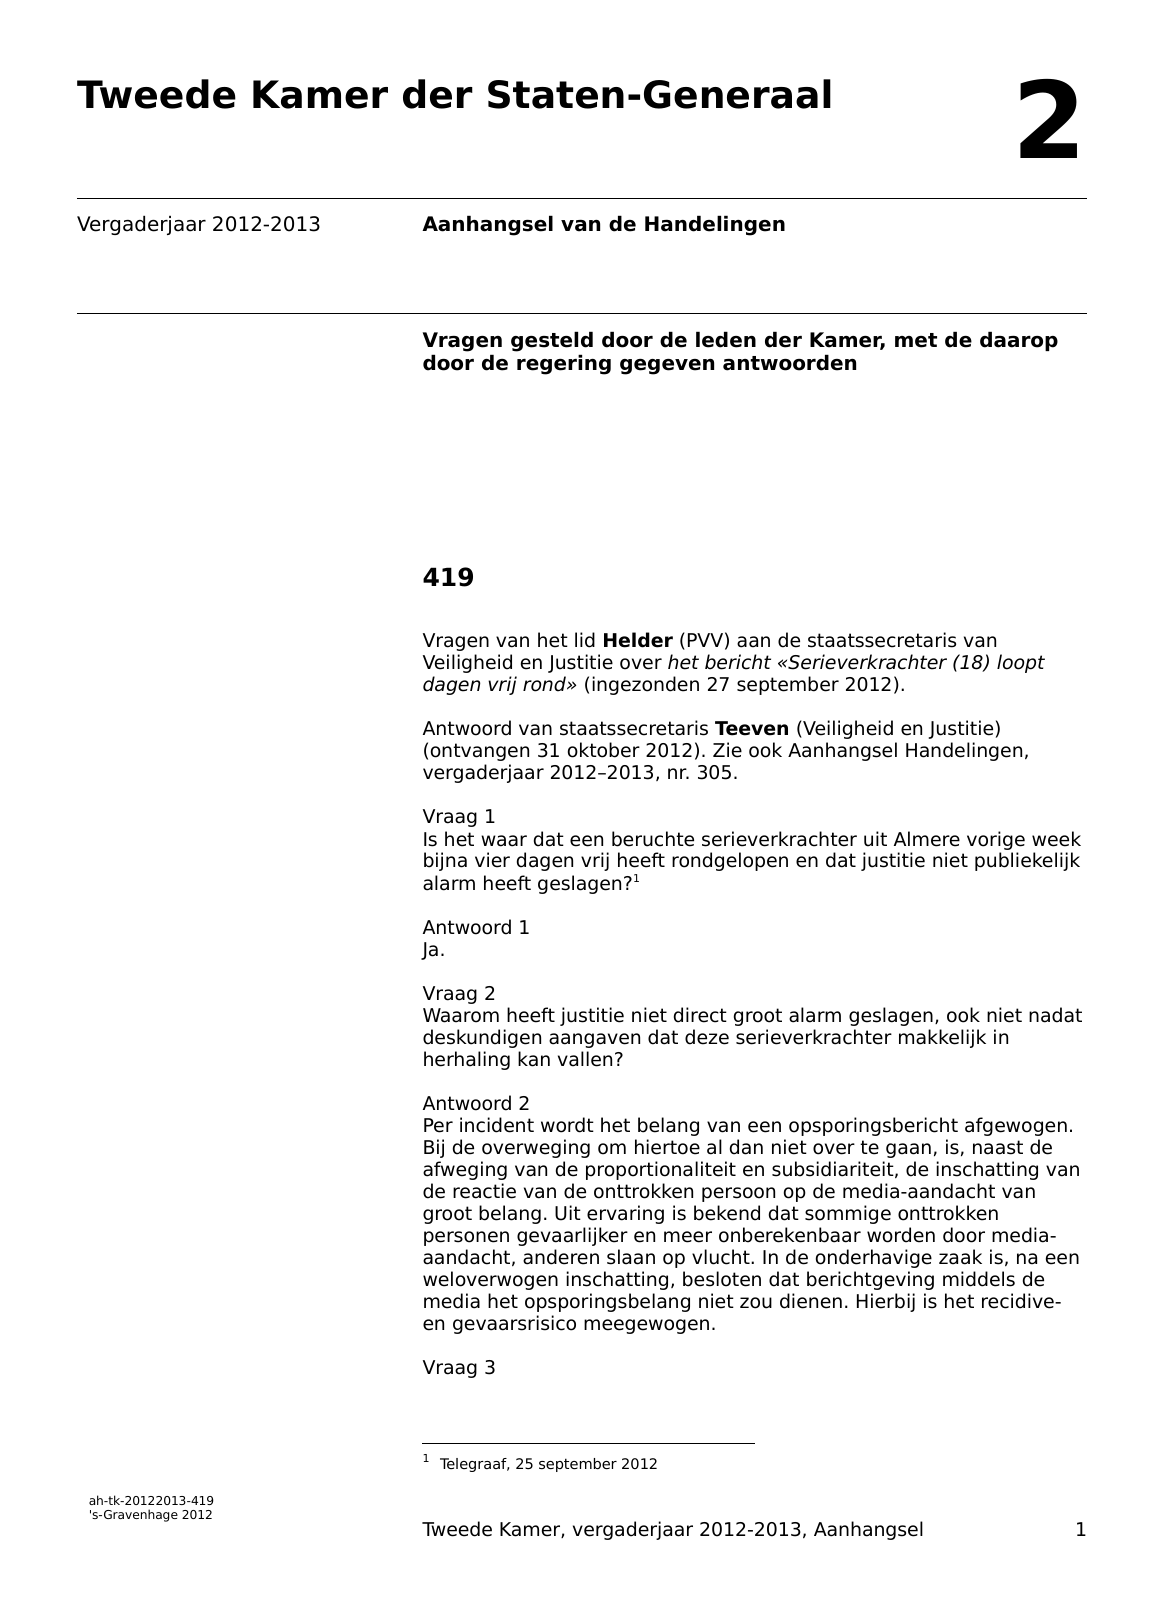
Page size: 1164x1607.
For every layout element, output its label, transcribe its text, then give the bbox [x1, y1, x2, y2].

table_cell Vragen gesteld door de leden der Kamer, met de daarop door de regering gegeven antwoorden [422, 314, 1087, 375]
table_cell Aanhangsel van de Handelingen [422, 199, 1087, 313]
text Waarom heeft justitie niet direct groot alarm geslagen, ook niet nadat deskundigen aangaven dat deze serieverkrachter makkelijk in herhaling kan vallen? [422, 1005, 1087, 1071]
table_cell [77, 314, 422, 375]
text Per incident wordt het belang van een opsporingsbericht afgewogen. Bij de overweging om hiertoe al dan niet over te gaan, is, naast de afweging van de proportionaliteit en subsidiariteit, de inschatting van de reactie van de onttrokken persoon op de media-aandacht van groot belang. Uit ervaring is bekend dat sommige onttrokken personen gevaarlijker en meer onberekenbaar worden door media-aandacht, anderen slaan op vlucht. In de onderhavige zaak is, na een weloverwogen inschatting, besloten dat berichtgeving middels de media het opsporingsbelang niet zou dienen. Hierbij is het recidive- en gevaarsrisico meegewogen. [422, 1115, 1087, 1334]
text ah-tk-20122013-419 [88, 1494, 323, 1508]
text Antwoord van staatssecretaris Teeven (Veiligheid en Justitie) (ontvangen 31 oktober 2012). Zie ook Aanhangsel Handelingen, vergaderjaar 2012–2013, nr. 305. [422, 718, 1087, 784]
table_header Tweede Kamer der Staten-Generaal [77, 59, 886, 198]
text Telegraaf, 25 september 2012 [422, 1452, 1087, 1474]
text Antwoord 2 [422, 1093, 1087, 1115]
text Vragen van het lid Helder (PVV) aan de staatssecretaris van Veiligheid en Justitie over het bericht «Serieverkrachter (18) loopt dagen vrij rond» (ingezonden 27 september 2012). [422, 630, 1087, 696]
text 419 [422, 563, 1087, 592]
text Is het waar dat een beruchte serieverkrachter uit Almere vorige week bijna vier dagen vrij heeft rondgelopen en dat justitie niet publiekelijk alarm heeft geslagen? [422, 828, 1087, 894]
text Vraag 3 [422, 1357, 1087, 1379]
text Vraag 2 [422, 983, 1087, 1005]
table_cell Vergaderjaar 2012-2013 [77, 199, 422, 313]
text Ja. [422, 938, 1087, 961]
text 's-Gravenhage 2012 [88, 1508, 323, 1522]
table_header 2 [886, 59, 1087, 198]
text Antwoord 1 [422, 917, 1087, 938]
text Vraag 1 [422, 806, 1087, 828]
